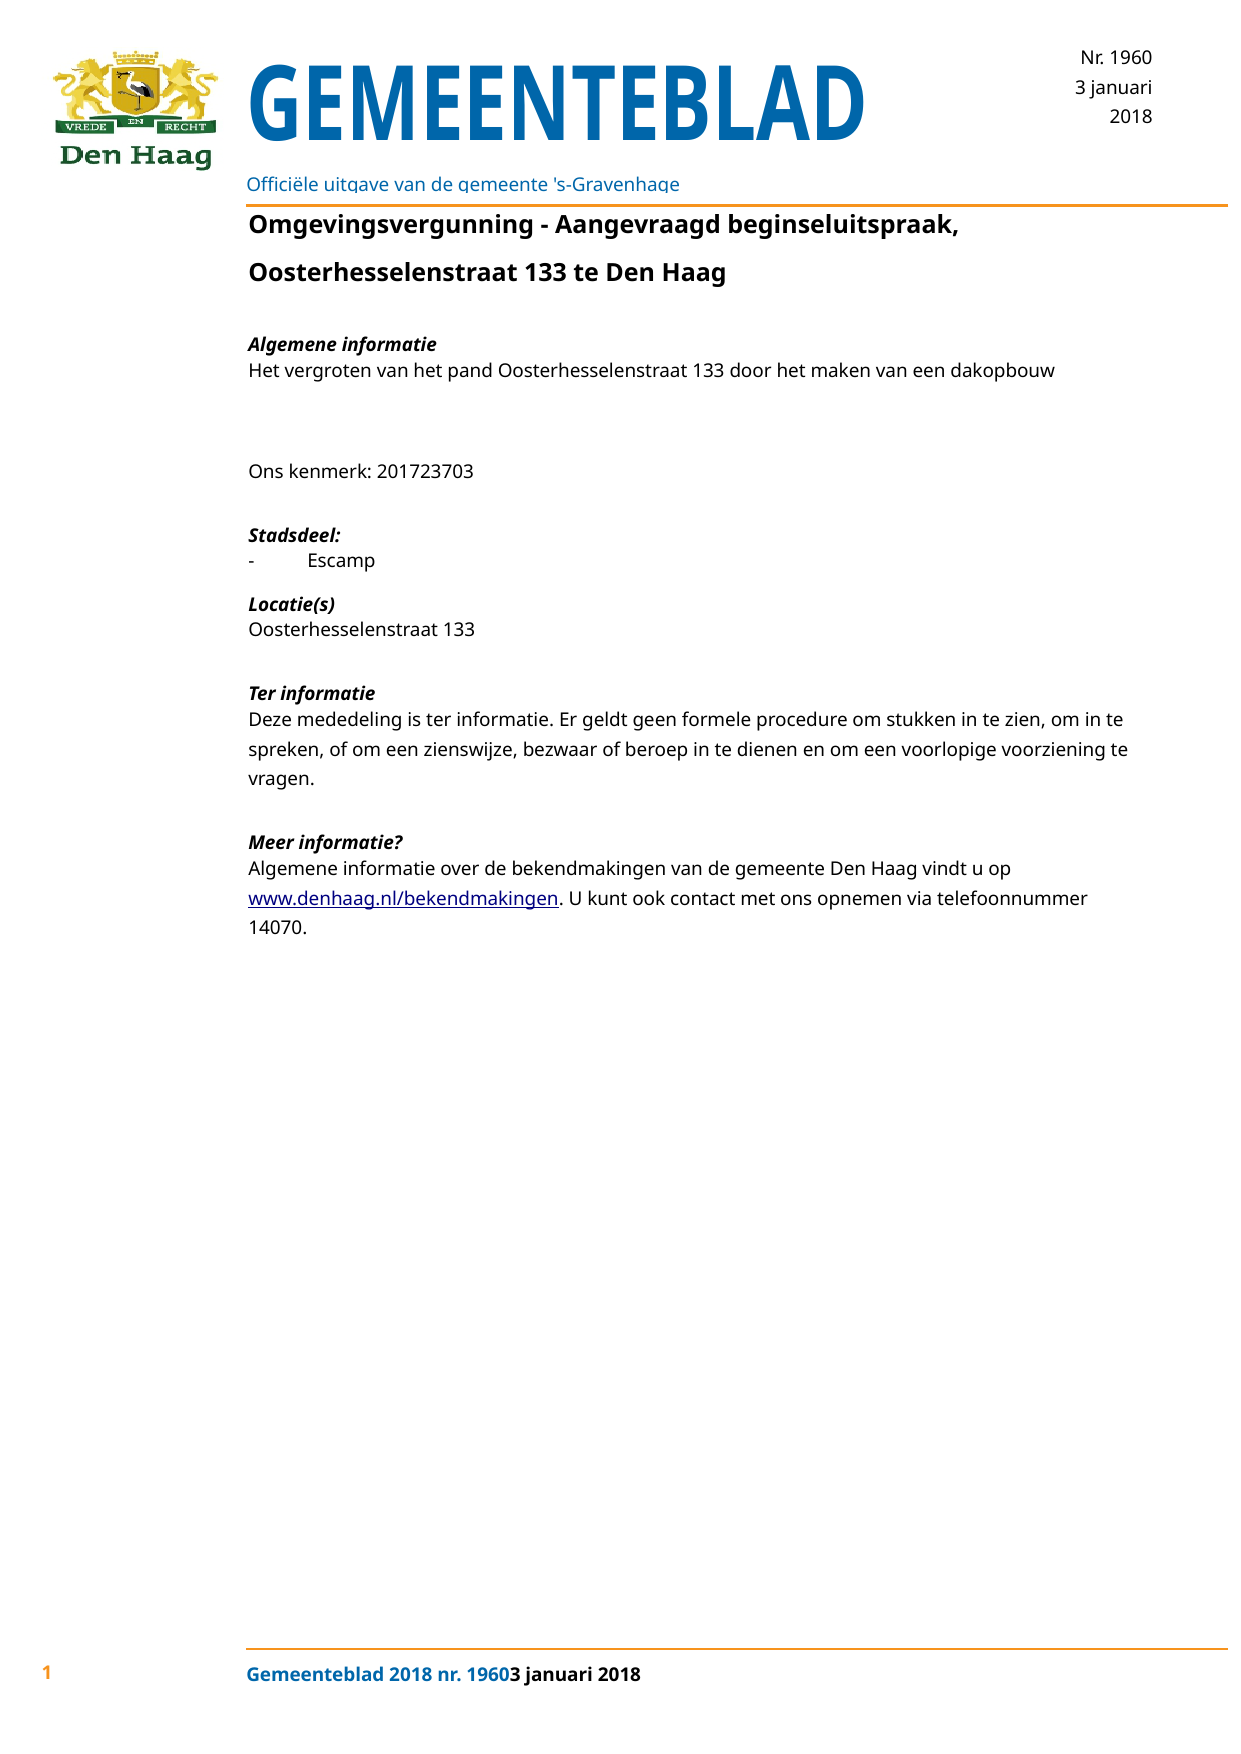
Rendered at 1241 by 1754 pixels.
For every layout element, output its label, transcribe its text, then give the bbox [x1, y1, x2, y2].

text Oosterhesselenstraat 133 [248, 617, 1152, 642]
text Meer informatie? [248, 829, 1152, 855]
text Ter informatie [248, 681, 1152, 706]
text Stadsdeel: [248, 522, 1152, 548]
text Algemene informatie [248, 331, 1152, 357]
text Deze mededeling is ter informatie. Er geldt geen formele procedure om stukken in te zien, om in te spreken, of om een zienswijze, bezwaar of beroep in te dienen en om een voorlopige voorziening te vragen. [248, 706, 1152, 791]
text Het vergroten van het pand Oosterhesselenstraat 133 door het maken van een dakopbouw [248, 357, 1152, 383]
text Omgevingsvergunning - Aangevraagd beginseluitspraak, Oosterhesselenstraat 133 te Den Haag [248, 207, 1152, 288]
text Ons kenmerk: 201723703 [248, 458, 1152, 484]
text Locatie(s) [248, 591, 1152, 617]
text Algemene informatie over de bekendmakingen van de gemeente Den Haag vindt u op www.denhaag.nl/bekendmakingen. U kunt ook contact met ons opnemen via telefoonnummer 14070. [248, 855, 1152, 940]
list Escamp [248, 548, 1152, 573]
picture [41, 47, 231, 172]
